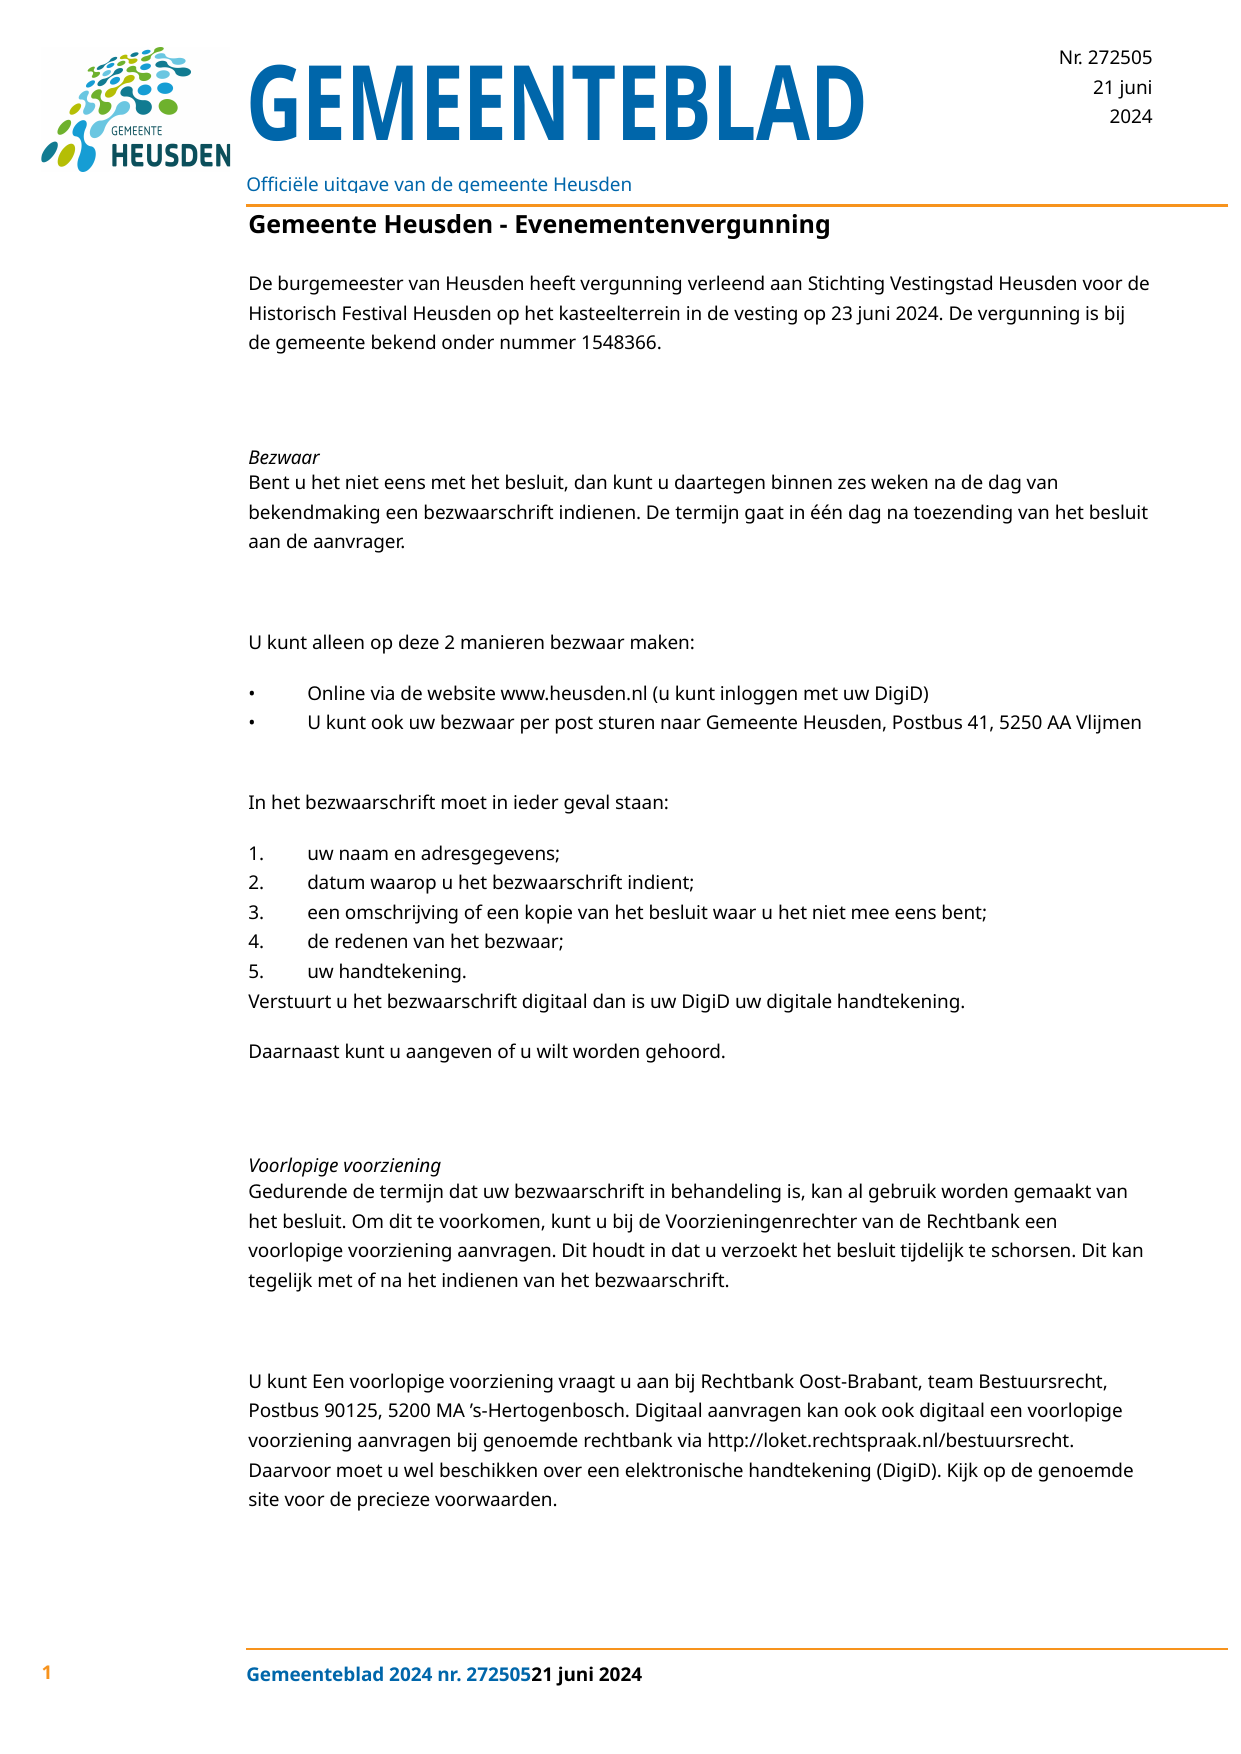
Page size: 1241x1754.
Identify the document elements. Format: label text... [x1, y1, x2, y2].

text U kunt Een voorlopige voorziening vraagt u aan bij Rechtbank Oost-Brabant, team Bestuursrecht, Postbus 90125, 5200 MA ’s-Hertogenbosch. Digitaal aanvragen kan ook ook digitaal een voorlopige voorziening aanvragen bij genoemde rechtbank via http://loket.rechtspraak.nl/bestuursrecht. Daarvoor moet u wel beschikken over een elektronische handtekening (DigiD). Kijk op de genoemde site voor de precieze voorwaarden. [248, 1368, 1152, 1512]
text De burgemeester van Heusden heeft vergunning verleend aan Stichting Vestingstad Heusden voor de Historisch Festival Heusden op het kasteelterrein in de vesting op 23 juni 2024. De vergunning is bij de gemeente bekend onder nummer 1548366. [248, 270, 1152, 355]
text In het bezwaarschrift moet in ieder geval staan: [248, 789, 1152, 815]
list uw naam en adresgegevens; [248, 840, 1152, 866]
text Gedurende de termijn dat uw bezwaarschrift in behandeling is, kan al gebruik worden gemaakt van het besluit. Om dit te voorkomen, kunt u bij de Voorzieningenrechter van de Rechtbank een voorlopige voorziening aanvragen. Dit houdt in dat u verzoekt het besluit tijdelijk te schorsen. Dit kan tegelijk met of na het indienen van het bezwaarschrift. [248, 1178, 1152, 1293]
list de redenen van het bezwaar; [248, 929, 1152, 954]
text U kunt alleen op deze 2 manieren bezwaar maken: [248, 629, 1152, 655]
text Gemeente Heusden - Evenementenvergunning [248, 207, 1152, 241]
list een omschrijving of een kopie van het besluit waar u het niet mee eens bent; [248, 899, 1152, 925]
text Daarnaast kunt u aangeven of u wilt worden gehoord. [248, 1038, 1152, 1064]
text Voorlopige voorziening [248, 1153, 1152, 1178]
text Bezwaar [248, 444, 1152, 469]
list Online via de website www.heusden.nl (u kunt inloggen met uw DigiD) [248, 680, 1152, 706]
text Bent u het niet eens met het besluit, dan kunt u daartegen binnen zes weken na de dag van bekendmaking een bezwaarschrift indienen. De termijn gaat in één dag na toezending van het besluit aan de aanvrager. [248, 469, 1152, 554]
text Verstuurt u het bezwaarschrift digitaal dan is uw DigiD uw digitale handtekening. [248, 988, 1152, 1014]
list U kunt ook uw bezwaar per post sturen naar Gemeente Heusden, Postbus 41, 5250 AA Vlijmen [248, 709, 1152, 735]
list datum waarop u het bezwaarschrift indient; [248, 869, 1152, 895]
list uw handtekening. [248, 958, 1152, 984]
picture [41, 47, 231, 172]
